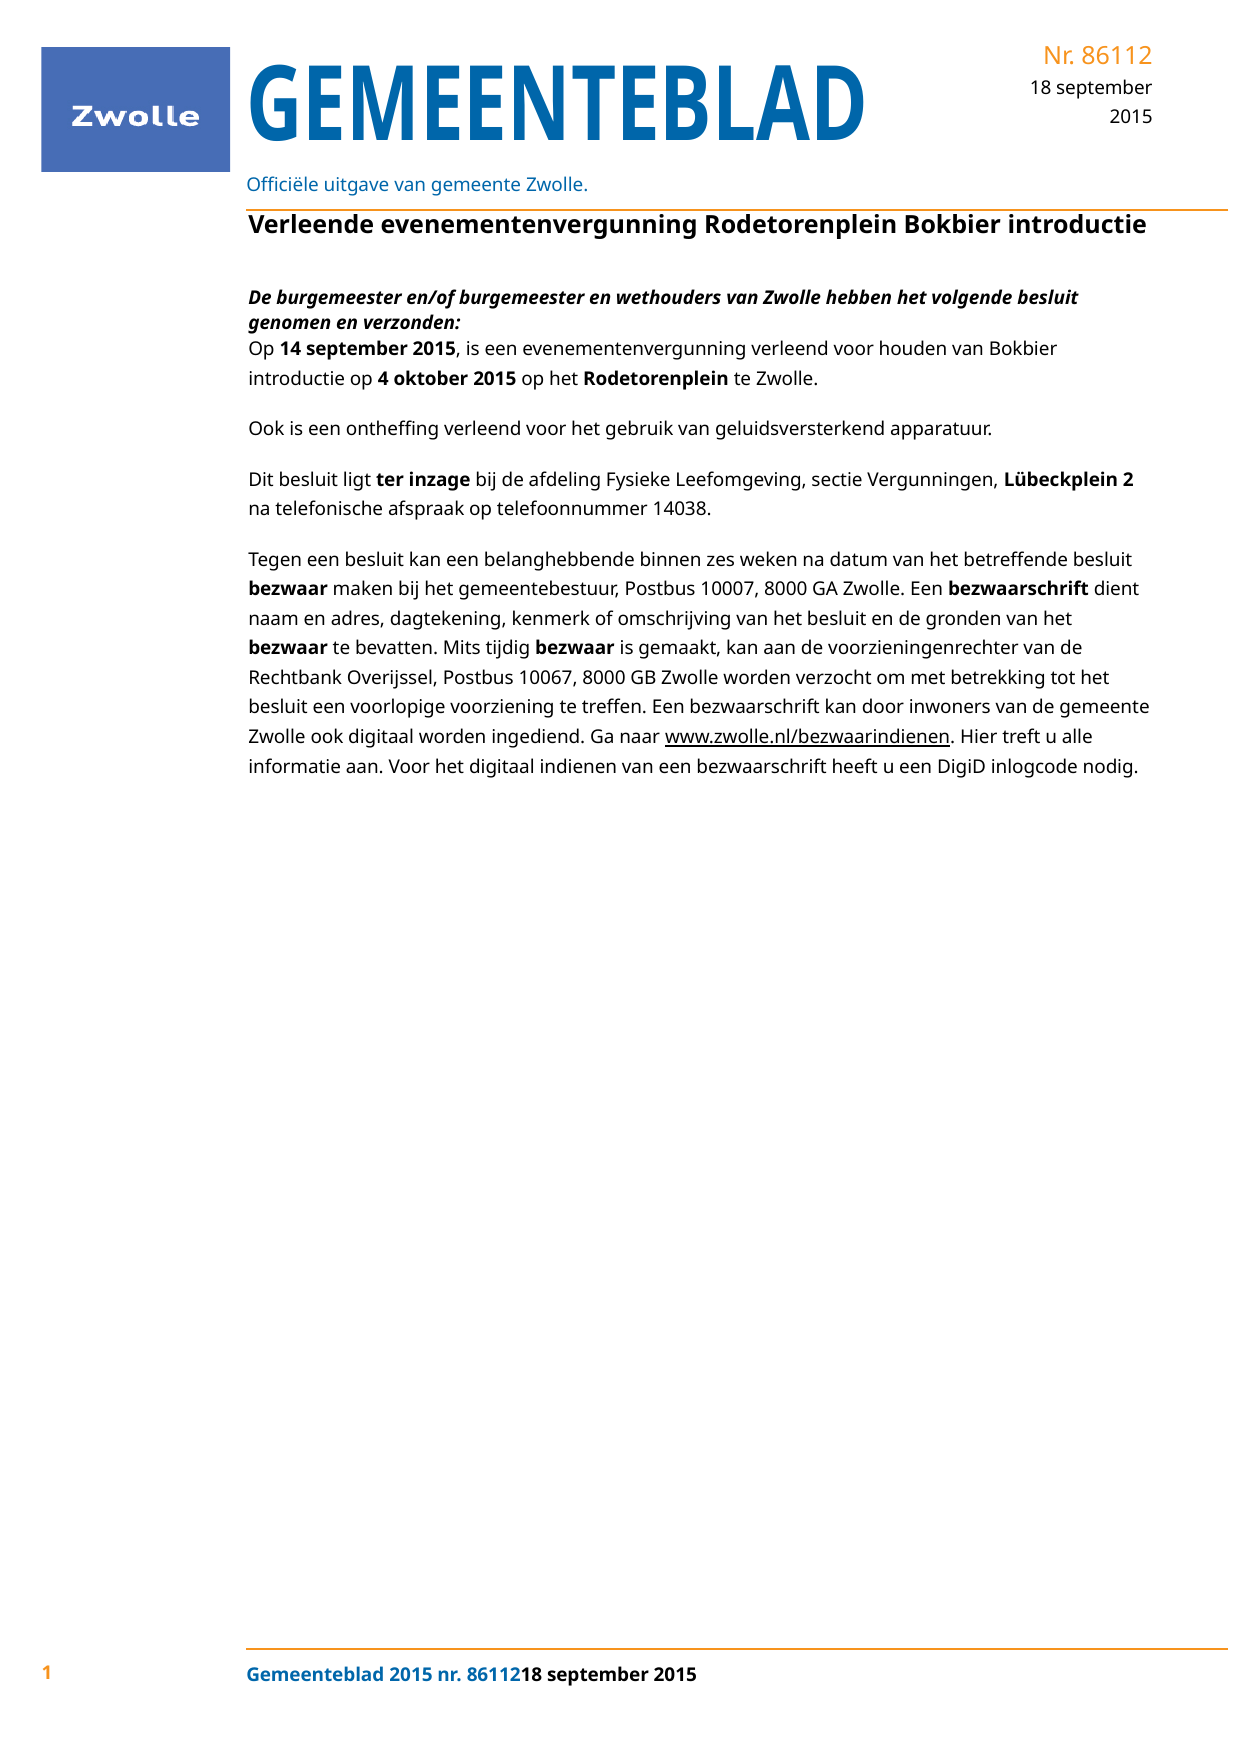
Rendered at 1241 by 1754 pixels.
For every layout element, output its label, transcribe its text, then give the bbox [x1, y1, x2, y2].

text Op 14 september 2015, is een evenementenvergunning verleend voor houden van Bokbier introductie op 4 oktober 2015 op het Rodetorenplein te Zwolle. [248, 335, 1152, 391]
text Tegen een besluit kan een belanghebbende binnen zes weken na datum van het betreffende besluit bezwaar maken bij het gemeentebestuur, Postbus 10007, 8000 GA Zwolle. Een bezwaarschrift dient naam en adres, dagtekening, kenmerk of omschrijving van het besluit en de gronden van het bezwaar te bevatten. Mits tijdig bezwaar is gemaakt, kan aan de voorzieningenrechter van de Rechtbank Overijssel, Postbus 10067, 8000 GB Zwolle worden verzocht om met betrekking tot het besluit een voorlopige voorziening te treffen. Een bezwaarschrift kan door inwoners van de gemeente Zwolle ook digitaal worden ingediend. Ga naar www.zwolle.nl/bezwaarindienen. Hier treft u alle informatie aan. Voor het digitaal indienen van een bezwaarschrift heeft u een DigiD inlogcode nodig. [248, 546, 1152, 778]
text De burgemeester en/of burgemeester en wethouders van Zwolle hebben het volgende besluit genomen en verzonden: [248, 284, 1152, 335]
text Ook is een ontheffing verleend voor het gebruik van geluidsversterkend apparatuur. [248, 415, 1152, 441]
text Verleende evenementenvergunning Rodetorenplein Bokbier introductie [248, 211, 1152, 241]
text Dit besluit ligt ter inzage bij de afdeling Fysieke Leefomgeving, sectie Vergunningen, Lübeckplein 2 na telefonische afspraak op telefoonnummer 14038. [248, 466, 1152, 521]
picture [41, 47, 231, 172]
